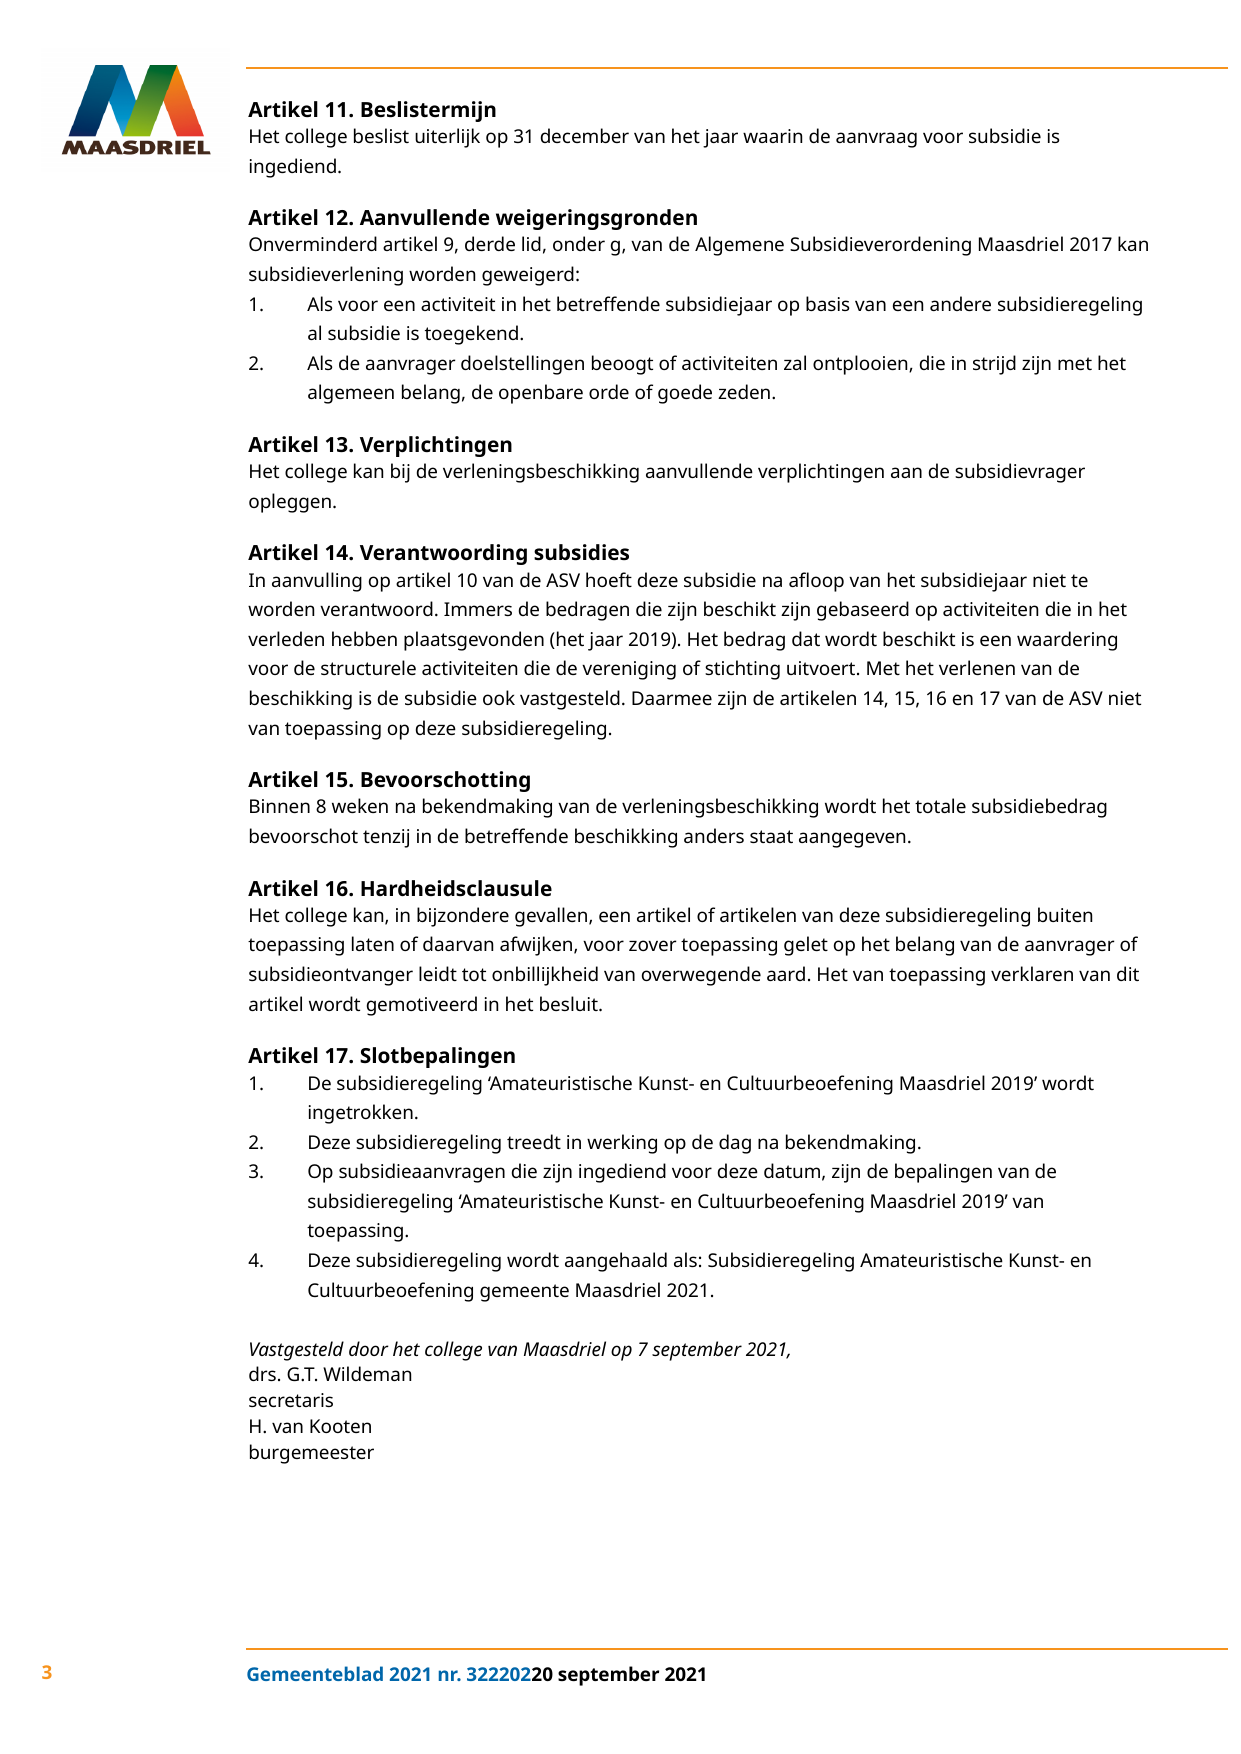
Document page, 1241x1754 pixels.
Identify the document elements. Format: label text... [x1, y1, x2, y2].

text Het college kan bij de verleningsbeschikking aanvullende verplichtingen aan de subsidievrager opleggen. [248, 458, 1152, 514]
text Artikel 12. Aanvullende weigeringsgronden [248, 203, 1152, 232]
text Artikel 14. Verantwoording subsidies [248, 538, 1152, 567]
text Artikel 15. Bevoorschotting [248, 765, 1152, 794]
list Deze subsidieregeling wordt aangehaald als: Subsidieregeling Amateuristische Kunst- en Cultuurbeoefening gemeente Maasdriel 2021. [248, 1247, 1152, 1302]
text Artikel 16. Hardheidsclausule [248, 874, 1152, 902]
text Artikel 11. Beslistermijn [248, 95, 1152, 123]
list Als voor een activiteit in het betreffende subsidiejaar op basis van een andere subsidieregeling al subsidie is toegekend. [248, 291, 1152, 346]
list Op subsidieaanvragen die zijn ingediend voor deze datum, zijn de bepalingen van de subsidieregeling ‘Amateuristische Kunst- en Cultuurbeoefening Maasdriel 2019’ van toepassing. [248, 1158, 1152, 1243]
text Vastgesteld door het college van Maasdriel op 7 september 2021, [248, 1336, 1152, 1362]
text Artikel 17. Slotbepalingen [248, 1041, 1152, 1070]
text Het college kan, in bijzondere gevallen, een artikel of artikelen van deze subsidieregeling buiten toepassing laten of daarvan afwijken, voor zover toepassing gelet op het belang van de aanvrager of subsidieontvanger leidt tot onbillijkheid van overwegende aard. Het van toepassing verklaren van dit artikel wordt gemotiveerd in het besluit. [248, 902, 1152, 1017]
text drs. G.T. Wildeman [248, 1362, 1152, 1387]
list Als de aanvrager doelstellingen beoogt of activiteiten zal ontplooien, die in strijd zijn met het algemeen belang, de openbare orde of goede zeden. [248, 350, 1152, 405]
picture [41, 47, 231, 172]
text Onverminderd artikel 9, derde lid, onder g, van de Algemene Subsidieverordening Maasdriel 2017 kan subsidieverlening worden geweigerd: [248, 232, 1152, 287]
text Artikel 13. Verplichtingen [248, 430, 1152, 458]
text secretaris [248, 1387, 1152, 1413]
text burgemeester [248, 1439, 1152, 1464]
list Deze subsidieregeling treedt in werking op de dag na bekendmaking. [248, 1129, 1152, 1154]
list De subsidieregeling ‘Amateuristische Kunst- en Cultuurbeoefening Maasdriel 2019’ wordt ingetrokken. [248, 1070, 1152, 1125]
text H. van Kooten [248, 1413, 1152, 1439]
text Binnen 8 weken na bekendmaking van de verleningsbeschikking wordt het totale subsidiebedrag bevoorschot tenzij in de betreffende beschikking anders staat aangegeven. [248, 794, 1152, 849]
text In aanvulling op artikel 10 van de ASV hoeft deze subsidie na afloop van het subsidiejaar niet te worden verantwoord. Immers de bedragen die zijn beschikt zijn gebaseerd op activiteiten die in het verleden hebben plaatsgevonden (het jaar 2019). Het bedrag dat wordt beschikt is een waardering voor de structurele activiteiten die de vereniging of stichting uitvoert. Met het verlenen van de beschikking is de subsidie ook vastgesteld. Daarmee zijn de artikelen 14, 15, 16 en 17 van de ASV niet van toepassing op deze subsidieregeling. [248, 567, 1152, 741]
text Het college beslist uiterlijk op 31 december van het jaar waarin de aanvraag voor subsidie is ingediend. [248, 123, 1152, 178]
